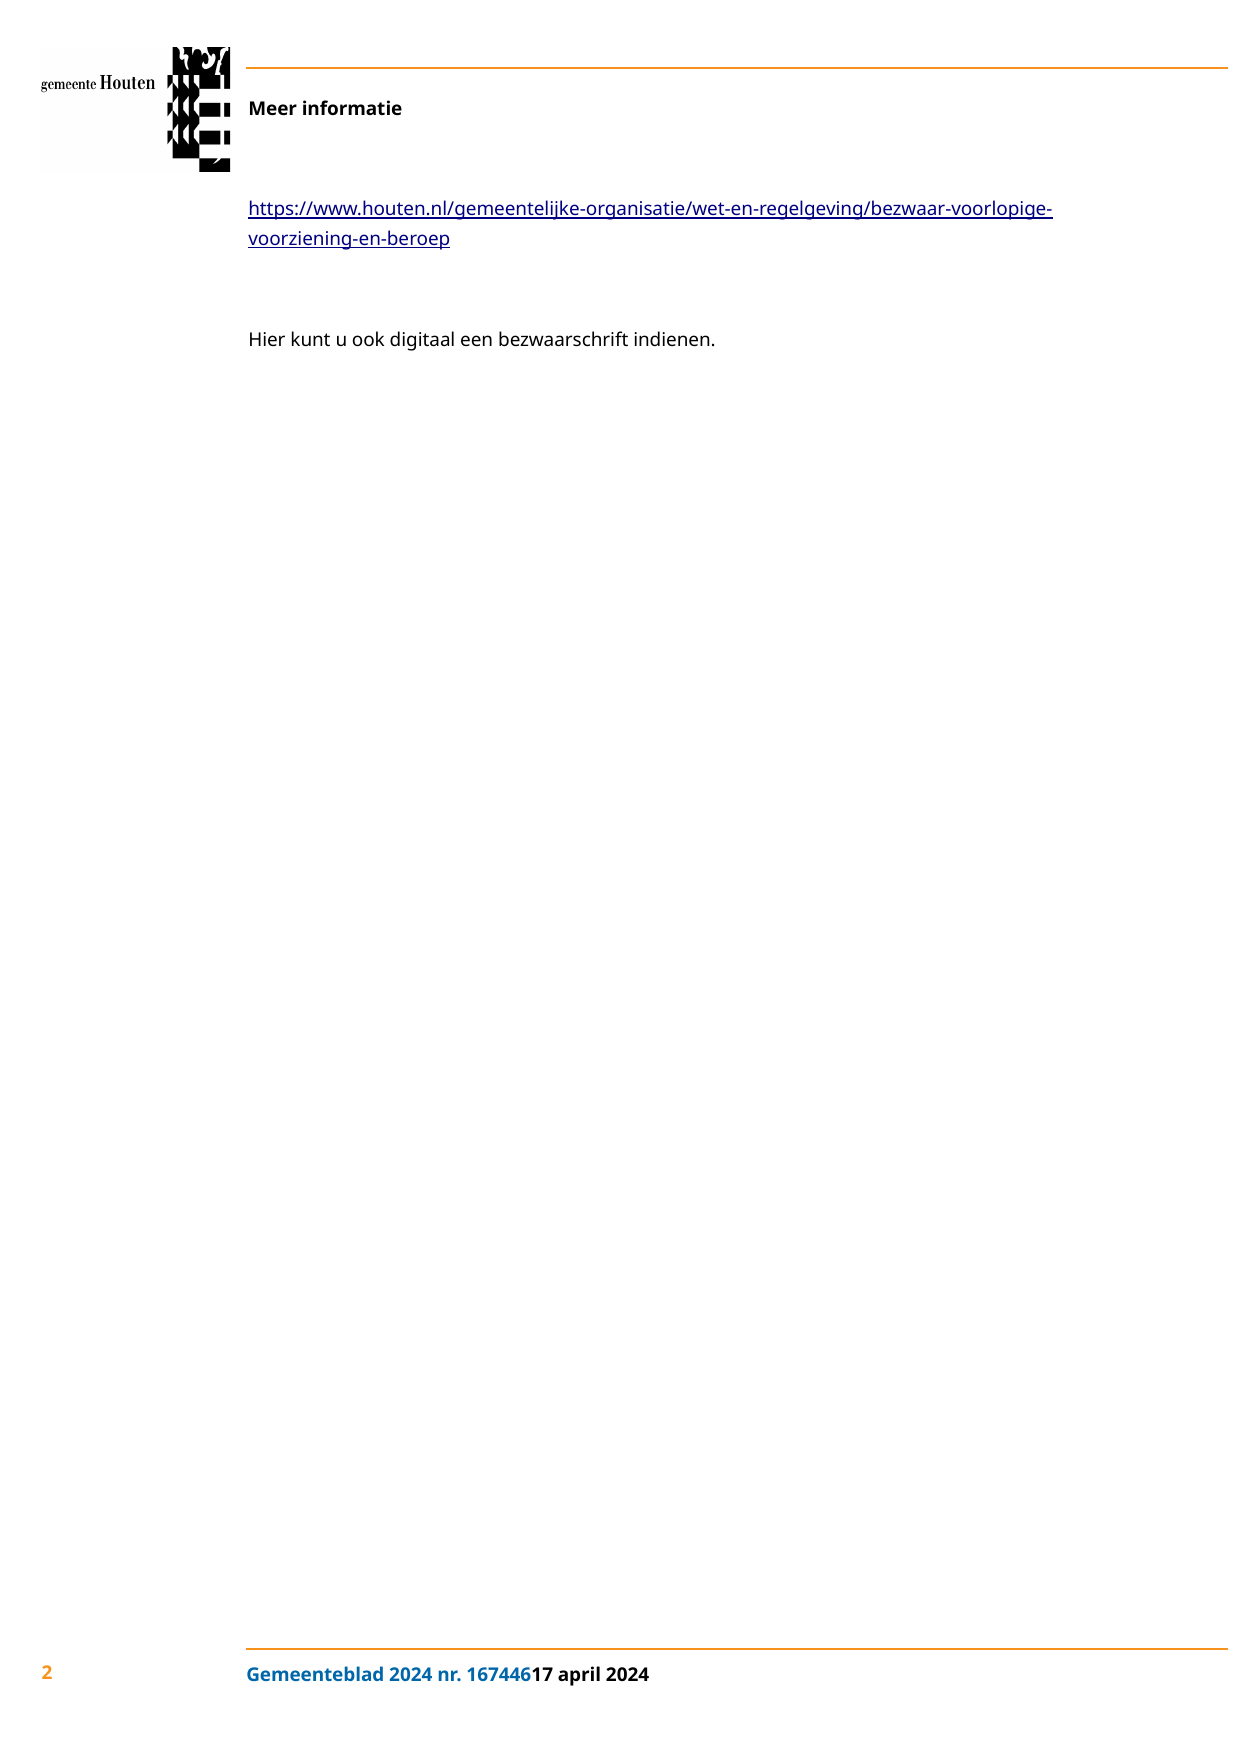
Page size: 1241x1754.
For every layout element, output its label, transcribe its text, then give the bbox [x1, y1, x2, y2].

text Meer informatie [248, 95, 1152, 121]
text Hier kunt u ook digitaal een bezwaarschrift indienen. [248, 326, 1152, 352]
text https://www.houten.nl/gemeentelijke-organisatie/wet-en-regelgeving/bezwaar-voorlopige-voorziening-en-beroep [248, 196, 1152, 251]
picture [41, 47, 231, 172]
